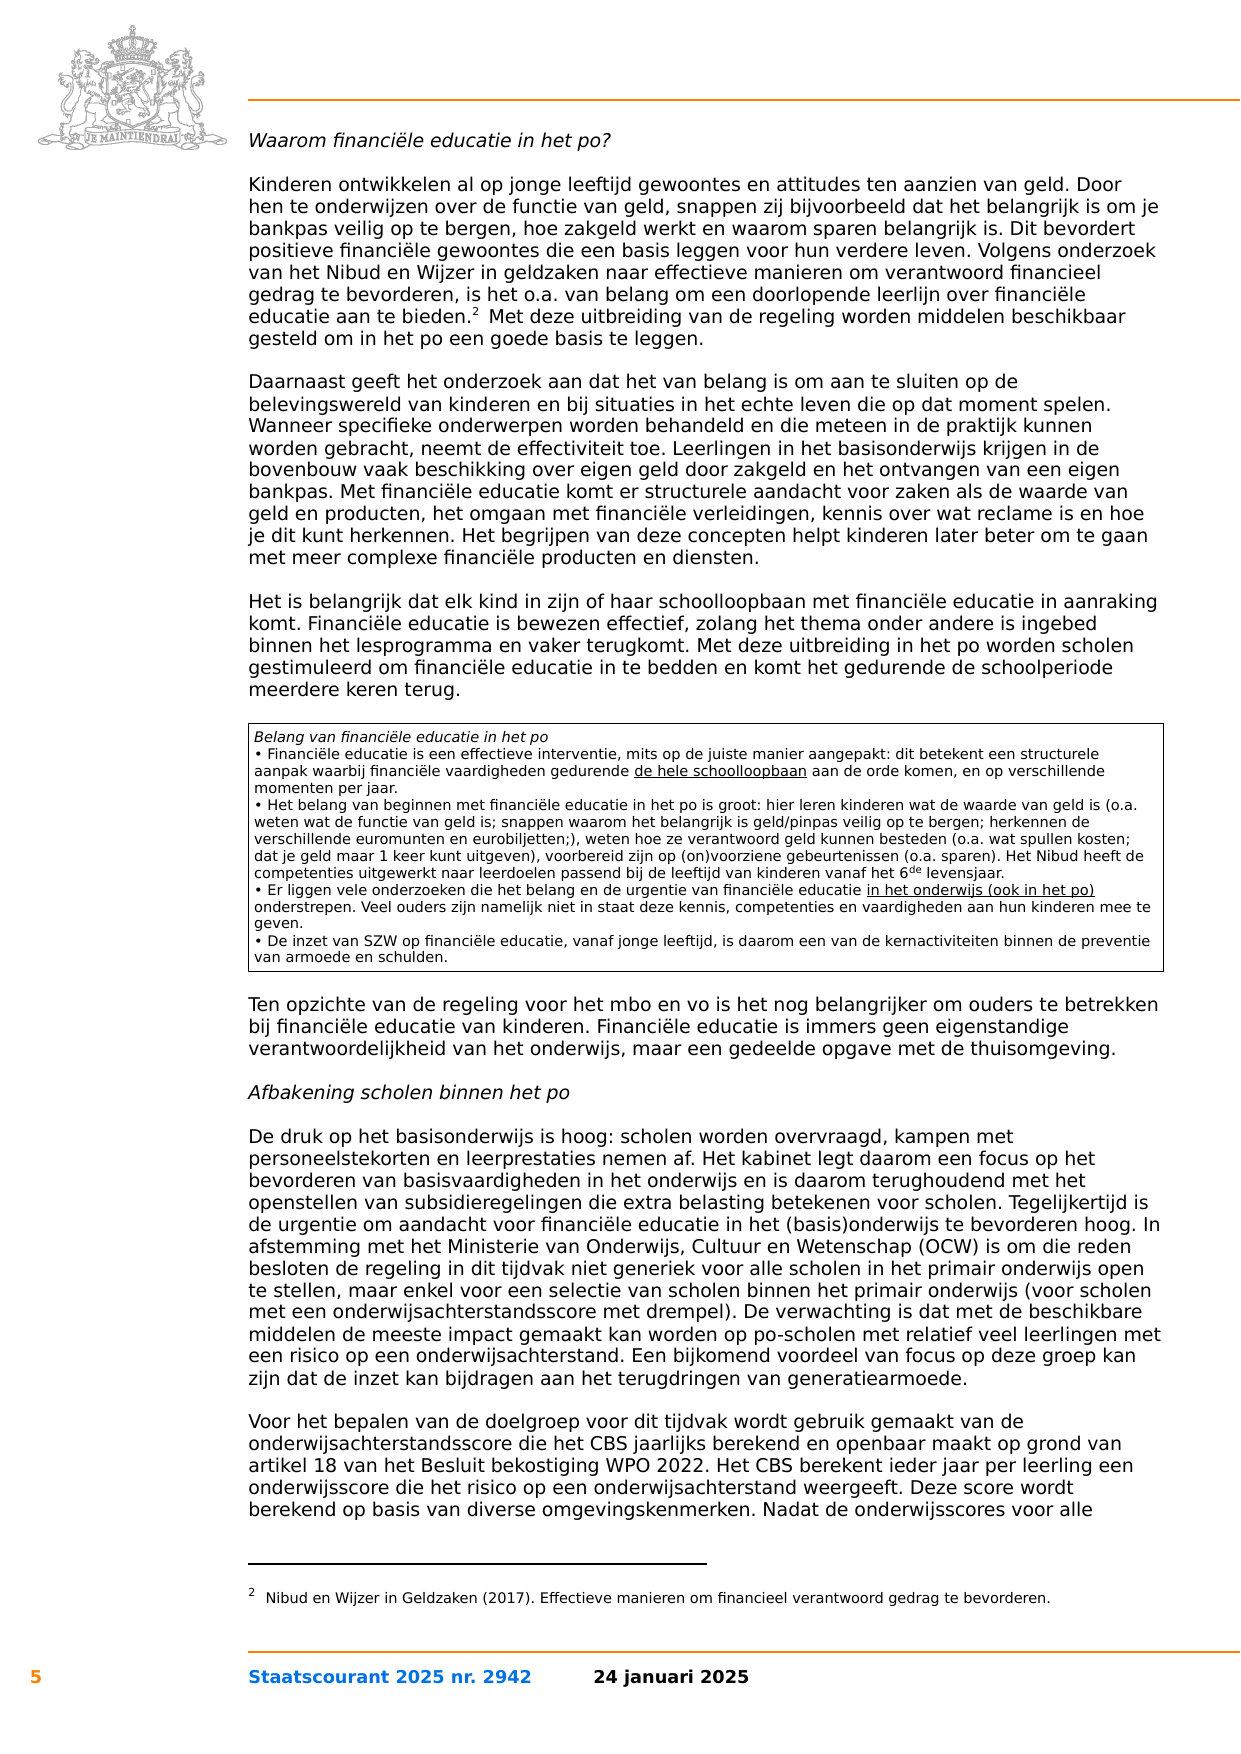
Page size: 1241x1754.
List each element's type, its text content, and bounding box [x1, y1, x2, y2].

subtitle Afbakening scholen binnen het po [248, 1082, 1163, 1104]
text Nibud en Wijzer in Geldzaken (2017). Effectieve manieren om financieel verantwoord gedrag te bevorderen. [248, 1586, 1163, 1608]
picture [38, 25, 227, 150]
text De druk op het basisonderwijs is hoog: scholen worden overvraagd, kampen met personeelstekorten en leerprestaties nemen af. Het kabinet legt daarom een focus op het bevorderen van basisvaardigheden in het onderwijs en is daarom terughoudend met het openstellen van subsidieregelingen die extra belasting betekenen voor scholen. Tegelijkertijd is de urgentie om aandacht voor financiële educatie in het (basis)onderwijs te bevorderen hoog. In afstemming met het Ministerie van Onderwijs, Cultuur en Wetenschap (OCW) is om die reden besloten de regeling in dit tijdvak niet generiek voor alle scholen in het primair onderwijs open te stellen, maar enkel voor een selectie van scholen binnen het primair onderwijs (voor scholen met een onderwijsachterstandsscore met drempel). De verwachting is dat met de beschikbare middelen de meeste impact gemaakt kan worden op po-scholen met relatief veel leerlingen met een risico op een onderwijsachterstand. Een bijkomend voordeel van focus op deze groep kan zijn dat de inzet kan bijdragen aan het terugdringen van generatiearmoede. [248, 1126, 1163, 1389]
table_header Belang van financiële educatie in het po • Financiële educatie is een effectieve interventie, mits op de juiste manier aangepakt: dit betekent een structurele aanpak waarbij financiële vaardigheden gedurende de hele schoolloopbaan aan de orde komen, en op verschillende momenten per jaar. • Het belang van beginnen met financiële educatie in het po is groot: hier leren kinderen wat de waarde van geld is (o.a. weten wat de functie van geld is; snappen waarom het belangrijk is geld/pinpas veilig op te bergen; herkennen de verschillende euromunten en eurobiljetten;), weten hoe ze verantwoord geld kunnen besteden (o.a. wat spullen kosten; dat je geld maar 1 keer kunt uitgeven), voorbereid zijn op (on)voorziene gebeurtenissen (o.a. sparen). Het Nibud heeft de competenties uitgewerkt naar leerdoelen passend bij de leeftijd van kinderen vanaf het 6de levensjaar. • Er liggen vele onderzoeken die het belang en de urgentie van financiële educatie in het onderwijs (ook in het po) onderstrepen. Veel ouders zijn namelijk niet in staat deze kennis, competenties en vaardigheden aan hun kinderen mee te geven. • De inzet van SZW op financiële educatie, vanaf jonge leeftijd, is daarom een van de kernactiviteiten binnen de preventie van armoede en schulden. [249, 724, 1163, 971]
text Daarnaast geeft het onderzoek aan dat het van belang is om aan te sluiten op de belevingswereld van kinderen en bij situaties in het echte leven die op dat moment spelen. Wanneer specifieke onderwerpen worden behandeld en die meteen in de praktijk kunnen worden gebracht, neemt de effectiviteit toe. Leerlingen in het basisonderwijs krijgen in de bovenbouw vaak beschikking over eigen geld door zakgeld en het ontvangen van een eigen bankpas. Met financiële educatie komt er structurele aandacht voor zaken als de waarde van geld en producten, het omgaan met financiële verleidingen, kennis over wat reclame is en hoe je dit kunt herkennen. Het begrijpen van deze concepten helpt kinderen later beter om te gaan met meer complexe financiële producten en diensten. [248, 371, 1163, 569]
text Voor het bepalen van de doelgroep voor dit tijdvak wordt gebruik gemaakt van de onderwijsachterstandsscore die het CBS jaarlijks berekend en openbaar maakt op grond van artikel 18 van het Besluit bekostiging WPO 2022. Het CBS berekent ieder jaar per leerling een onderwijsscore die het risico op een onderwijsachterstand weergeeft. Deze score wordt berekend op basis van diverse omgevingskenmerken. Nadat de onderwijsscores voor alle [248, 1411, 1163, 1521]
subtitle Waarom financiële educatie in het po? [248, 130, 1163, 152]
text Kinderen ontwikkelen al op jonge leeftijd gewoontes en attitudes ten aanzien van geld. Door hen te onderwijzen over de functie van geld, snappen zij bijvoorbeeld dat het belangrijk is om je bankpas veilig op te bergen, hoe zakgeld werkt en waarom sparen belangrijk is. Dit bevordert positieve financiële gewoontes die een basis leggen voor hun verdere leven. Volgens onderzoek van het Nibud en Wijzer in geldzaken naar effectieve manieren om verantwoord financieel gedrag te bevorderen, is het o.a. van belang om een doorlopende leerlijn over financiële educatie aan te bieden. Met deze uitbreiding van de regeling worden middelen beschikbaar gesteld om in het po een goede basis te leggen. [248, 174, 1163, 349]
text Het is belangrijk dat elk kind in zijn of haar schoolloopbaan met financiële educatie in aanraking komt. Financiële educatie is bewezen effectief, zolang het thema onder andere is ingebed binnen het lesprogramma en vaker terugkomt. Met deze uitbreiding in het po worden scholen gestimuleerd om financiële educatie in te bedden en komt het gedurende de schoolperiode meerdere keren terug. [248, 591, 1163, 701]
text Ten opzichte van de regeling voor het mbo en vo is het nog belangrijker om ouders te betrekken bij financiële educatie van kinderen. Financiële educatie is immers geen eigenstandige verantwoordelijkheid van het onderwijs, maar een gedeelde opgave met de thuisomgeving. [248, 994, 1163, 1060]
